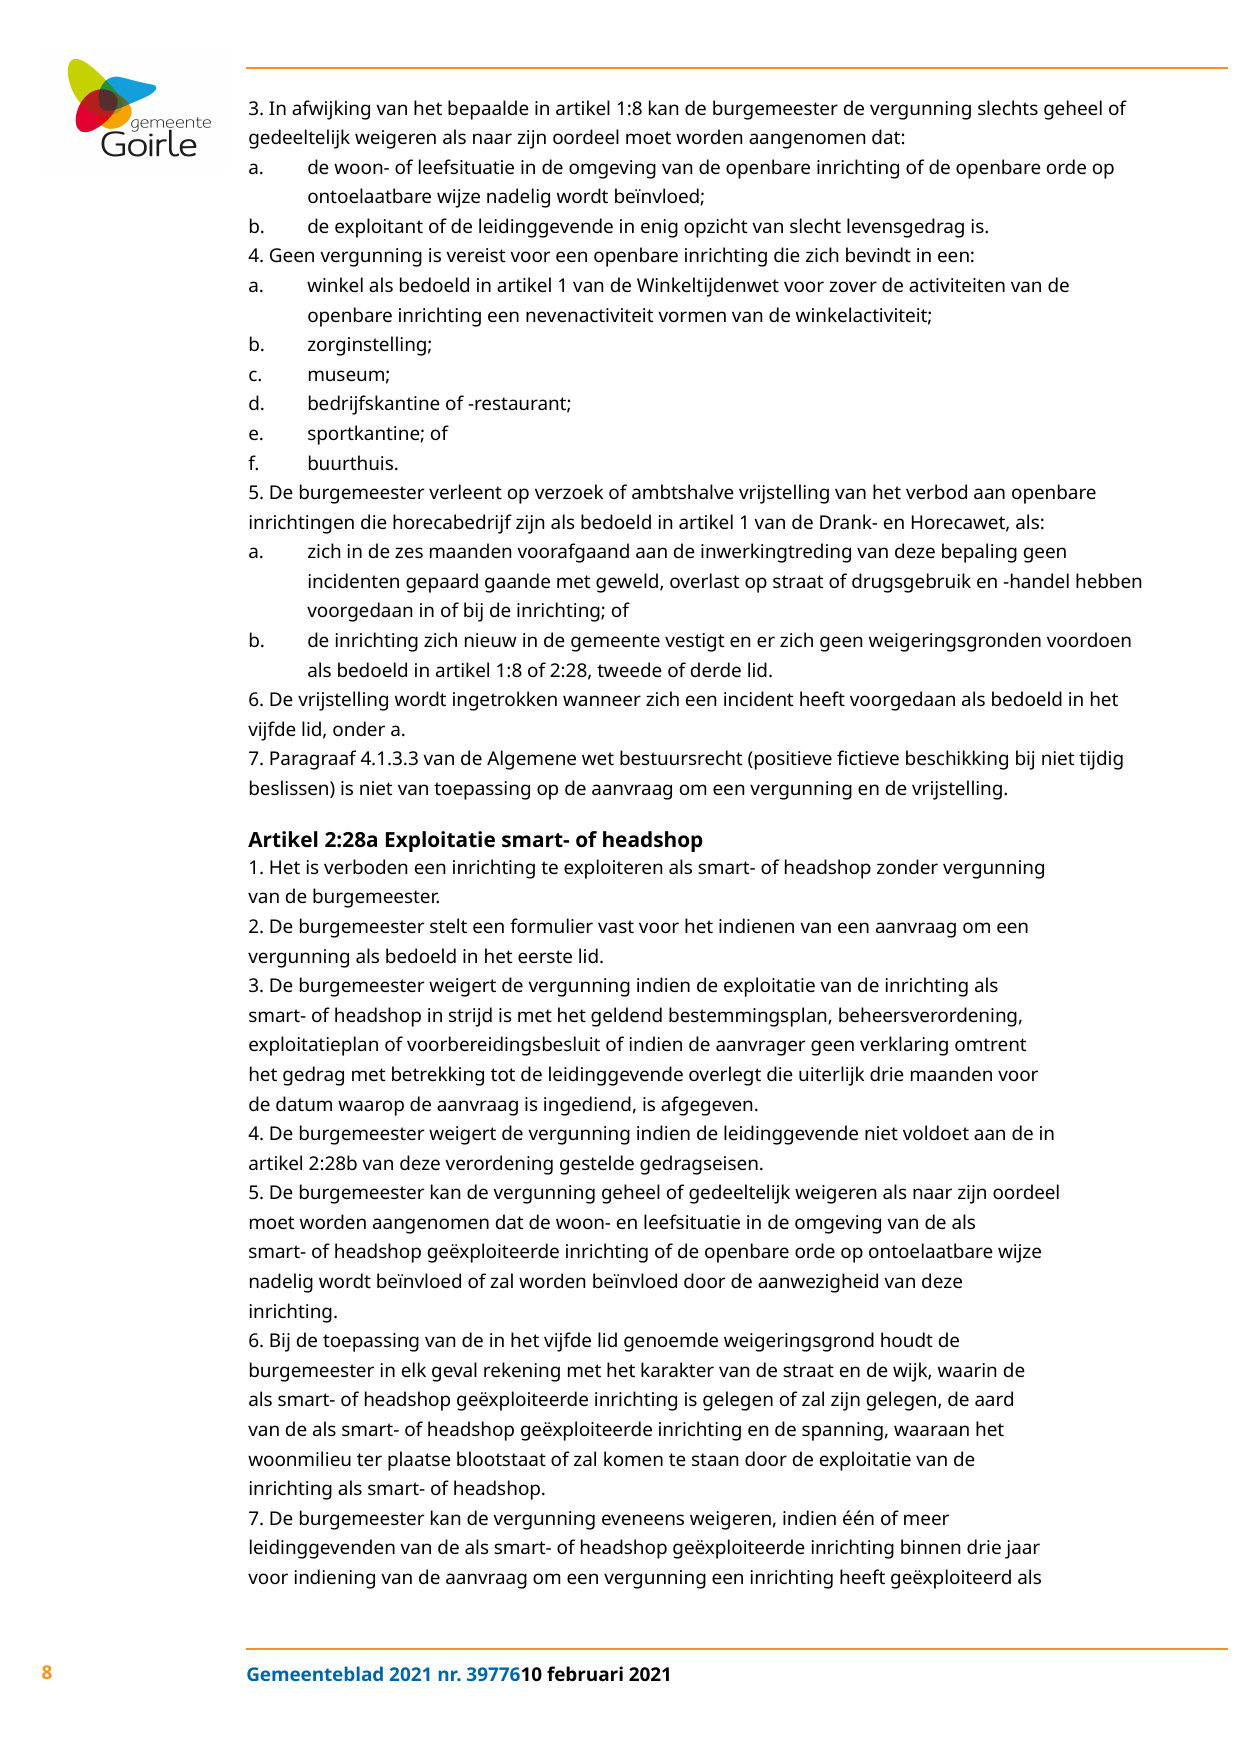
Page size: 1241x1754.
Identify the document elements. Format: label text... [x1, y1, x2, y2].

text van de als smart- of headshop geëxploiteerde inrichting en de spanning, waaraan het [248, 1416, 1152, 1442]
text 2. De burgemeester stelt een formulier vast voor het indienen van een aanvraag om een [248, 913, 1152, 939]
text als smart- of headshop geëxploiteerde inrichting is gelegen of zal zijn gelegen, de aard [248, 1387, 1152, 1412]
picture [41, 47, 231, 172]
list de woon- of leefsituatie in de omgeving van de openbare inrichting of de openbare orde op ontoelaatbare wijze nadelig wordt beïnvloed; [248, 154, 1152, 209]
text 5. De burgemeester kan de vergunning geheel of gedeeltelijk weigeren als naar zijn oordeel [248, 1179, 1152, 1205]
text 1. Het is verboden een inrichting te exploiteren als smart- of headshop zonder vergunning [248, 854, 1152, 880]
list bedrijfskantine of -restaurant; [248, 391, 1152, 416]
list buurthuis. [248, 450, 1152, 476]
text het gedrag met betrekking tot de leidinggevende overlegt die uiterlijk drie maanden voor [248, 1061, 1152, 1087]
text woonmilieu ter plaatse blootstaat of zal komen te staan door de exploitatie van de [248, 1446, 1152, 1471]
text 7. De burgemeester kan de vergunning eveneens weigeren, indien één of meer [248, 1505, 1152, 1531]
text smart- of headshop geëxploiteerde inrichting of de openbare orde op ontoelaatbare wijze [248, 1239, 1152, 1264]
text 4. Geen vergunning is vereist voor een openbare inrichting die zich bevindt in een: [248, 243, 1152, 268]
text voor indiening van de aanvraag om een vergunning een inrichting heeft geëxploiteerd als [248, 1564, 1152, 1590]
text artikel 2:28b van deze verordening gestelde gedragseisen. [248, 1150, 1152, 1176]
text 6. De vrijstelling wordt ingetrokken wanneer zich een incident heeft voorgedaan als bedoeld in het vijfde lid, onder a. [248, 686, 1152, 742]
list de exploitant of de leidinggevende in enig opzicht van slecht levensgedrag is. [248, 213, 1152, 239]
list zorginstelling; [248, 331, 1152, 357]
text 7. Paragraaf 4.1.3.3 van de Algemene wet bestuursrecht (positieve fictieve beschikking bij niet tijdig beslissen) is niet van toepassing op de aanvraag om een vergunning en de vrijstelling. [248, 746, 1152, 801]
list de inrichting zich nieuw in de gemeente vestigt en er zich geen weigeringsgronden voordoen als bedoeld in artikel 1:8 of 2:28, tweede of derde lid. [248, 627, 1152, 683]
list zich in de zes maanden voorafgaand aan de inwerkingtreding van deze bepaling geen incidenten gepaard gaande met geweld, overlast op straat of drugsgebruik en -handel hebben voorgedaan in of bij de inrichting; of [248, 538, 1152, 623]
text leidinggevenden van de als smart- of headshop geëxploiteerde inrichting binnen drie jaar [248, 1534, 1152, 1560]
text 5. De burgemeester verleent op verzoek of ambtshalve vrijstelling van het verbod aan openbare inrichtingen die horecabedrijf zijn als bedoeld in artikel 1 van de Drank- en Horecawet, als: [248, 479, 1152, 535]
text burgemeester in elk geval rekening met het karakter van de straat en de wijk, waarin de [248, 1357, 1152, 1383]
text 3. De burgemeester weigert de vergunning indien de exploitatie van de inrichting als [248, 972, 1152, 998]
text nadelig wordt beïnvloed of zal worden beïnvloed door de aanwezigheid van deze [248, 1268, 1152, 1294]
text Artikel 2:28a Exploitatie smart- of headshop [248, 826, 1152, 854]
text inrichting als smart- of headshop. [248, 1475, 1152, 1501]
list sportkantine; of [248, 420, 1152, 446]
text 3. In afwijking van het bepaalde in artikel 1:8 kan de burgemeester de vergunning slechts geheel of gedeeltelijk weigeren als naar zijn oordeel moet worden aangenomen dat: [248, 95, 1152, 150]
text van de burgemeester. [248, 884, 1152, 909]
list winkel als bedoeld in artikel 1 van de Winkeltijdenwet voor zover de activiteiten van de openbare inrichting een nevenactiviteit vormen van de winkelactiviteit; [248, 272, 1152, 328]
text 6. Bij de toepassing van de in het vijfde lid genoemde weigeringsgrond houdt de [248, 1327, 1152, 1353]
text inrichting. [248, 1298, 1152, 1323]
text exploitatieplan of voorbereidingsbesluit of indien de aanvrager geen verklaring omtrent [248, 1032, 1152, 1057]
text moet worden aangenomen dat de woon- en leefsituatie in de omgeving van de als [248, 1209, 1152, 1235]
text smart- of headshop in strijd is met het geldend bestemmingsplan, beheersverordening, [248, 1002, 1152, 1028]
text 4. De burgemeester weigert de vergunning indien de leidinggevende niet voldoet aan de in [248, 1120, 1152, 1146]
text de datum waarop de aanvraag is ingediend, is afgegeven. [248, 1091, 1152, 1116]
list museum; [248, 361, 1152, 387]
text vergunning als bedoeld in het eerste lid. [248, 943, 1152, 968]
